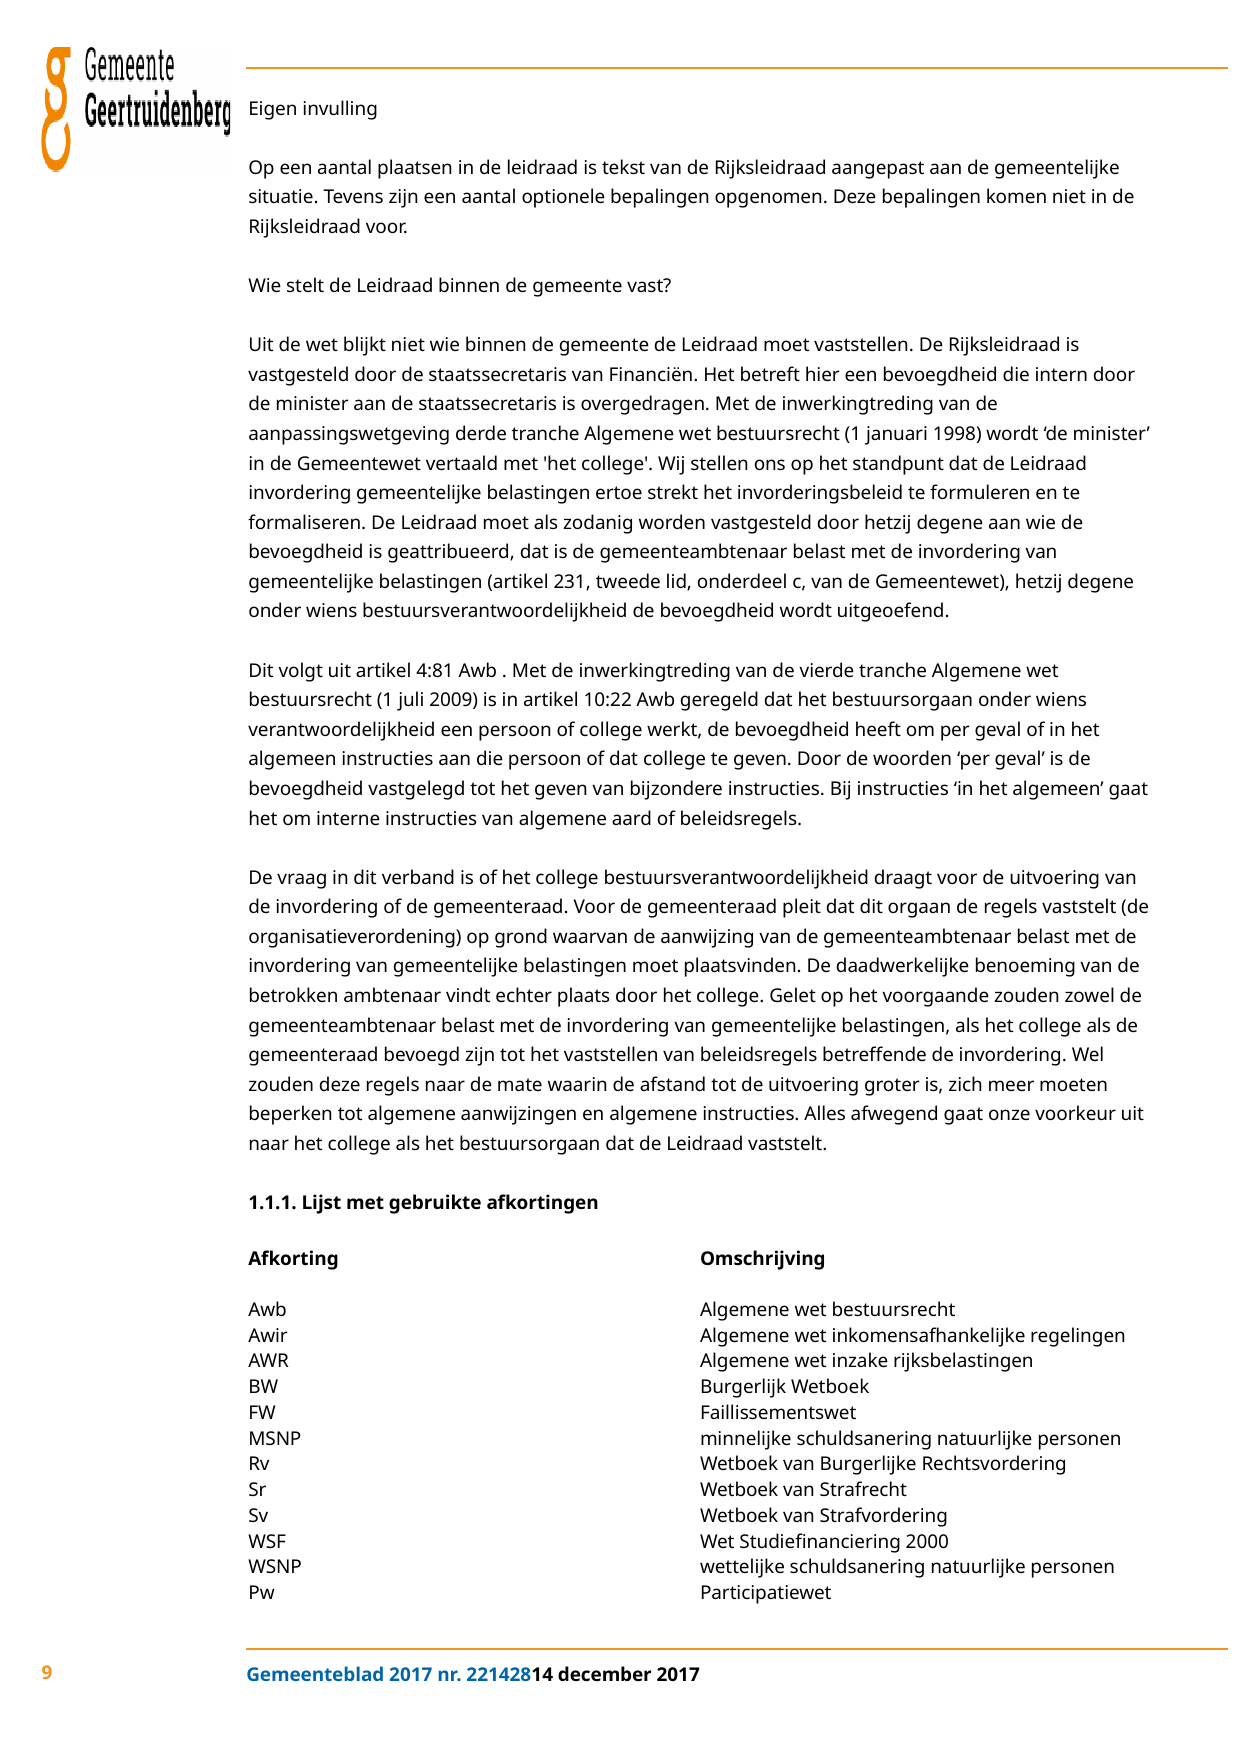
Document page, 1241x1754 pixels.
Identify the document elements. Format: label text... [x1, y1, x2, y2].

text 1.1.1. Lijst met gebruikte afkortingen [248, 1189, 1152, 1215]
table_cell Wet Studiefinanciering 2000 [700, 1528, 1152, 1553]
table_cell minnelijke schuldsanering natuurlijke personen [700, 1425, 1152, 1451]
table_cell Algemene wet inkomensafhankelijke regelingen [700, 1322, 1152, 1348]
table_header Algemene wet bestuursrecht [700, 1296, 1152, 1322]
table_cell WSNP [248, 1554, 700, 1579]
table_cell Awir [248, 1322, 700, 1348]
table_cell Burgerlijk Wetboek [700, 1374, 1152, 1399]
table_cell AWR [248, 1348, 700, 1373]
table_cell BW [248, 1374, 700, 1399]
table_cell Wetboek van Strafvordering [700, 1502, 1152, 1528]
table_header Awb [248, 1296, 700, 1322]
table_cell Wetboek van Strafrecht [700, 1476, 1152, 1502]
table_cell MSNP [248, 1425, 700, 1451]
table_cell Sr [248, 1476, 700, 1502]
table_cell Faillissementswet [700, 1399, 1152, 1425]
table_cell Pw [248, 1579, 700, 1605]
picture [41, 47, 231, 172]
table_cell Sv [248, 1502, 700, 1528]
text Eigen invulling [248, 95, 1152, 121]
table_cell FW [248, 1399, 700, 1425]
table_cell Rv [248, 1451, 700, 1476]
table_cell Participatiewet [700, 1579, 1152, 1605]
table_cell [248, 1271, 700, 1296]
table_cell wettelijke schuldsanering natuurlijke personen [700, 1554, 1152, 1579]
table_cell Algemene wet inzake rijksbelastingen [700, 1348, 1152, 1373]
text Op een aantal plaatsen in de leidraad is tekst van de Rijksleidraad aangepast aan de gemeentelijke situatie. Tevens zijn een aantal optionele bepalingen opgenomen. Deze bepalingen komen niet in de Rijksleidraad voor. [248, 154, 1152, 239]
table_cell WSF [248, 1528, 700, 1553]
text Wie stelt de Leidraad binnen de gemeente vast? [248, 272, 1152, 298]
table_header Omschrijving [700, 1245, 1152, 1271]
text Dit volgt uit artikel 4:81 Awb . Met de inwerkingtreding van de vierde tranche Algemene wet bestuursrecht (1 juli 2009) is in artikel 10:22 Awb geregeld dat het bestuursorgaan onder wiens verantwoordelijkheid een persoon of college werkt, de bevoegdheid heeft om per geval of in het algemeen instructies aan die persoon of dat college te geven. Door de woorden ‘per geval’ is de bevoegdheid vastgelegd tot het geven van bijzondere instructies. Bij instructies ‘in het algemeen’ gaat het om interne instructies van algemene aard of beleidsregels. [248, 657, 1152, 831]
text Uit de wet blijkt niet wie binnen de gemeente de Leidraad moet vaststellen. De Rijksleidraad is vastgesteld door de staatssecretaris van Financiën. Het betreft hier een bevoegdheid die intern door de minister aan de staatssecretaris is overgedragen. Met de inwerkingtreding van de aanpassingswetgeving derde tranche Algemene wet bestuursrecht (1 januari 1998) wordt ‘de minister’ in de Gemeentewet vertaald met 'het college'. Wij stellen ons op het standpunt dat de Leidraad invordering gemeentelijke belastingen ertoe strekt het invorderingsbeleid te formuleren en te formaliseren. De Leidraad moet als zodanig worden vastgesteld door hetzij degene aan wie de bevoegdheid is geattribueerd, dat is de gemeenteambtenaar belast met de invordering van gemeentelijke belastingen (artikel 231, tweede lid, onderdeel c, van de Gemeentewet), hetzij degene onder wiens bestuursverantwoordelijkheid de bevoegdheid wordt uitgeoefend. [248, 331, 1152, 623]
text De vraag in dit verband is of het college bestuursverantwoordelijkheid draagt voor de uitvoering van de invordering of de gemeenteraad. Voor de gemeenteraad pleit dat dit orgaan de regels vaststelt (de organisatieverordening) op grond waarvan de aanwijzing van de gemeenteambtenaar belast met de invordering van gemeentelijke belastingen moet plaatsvinden. De daadwerkelijke benoeming van de betrokken ambtenaar vindt echter plaats door het college. Gelet op het voorgaande zouden zowel de gemeenteambtenaar belast met de invordering van gemeentelijke belastingen, als het college als de gemeenteraad bevoegd zijn tot het vaststellen van beleidsregels betreffende de invordering. Wel zouden deze regels naar de mate waarin de afstand tot de uitvoering groter is, zich meer moeten beperken tot algemene aanwijzingen en algemene instructies. Alles afwegend gaat onze voorkeur uit naar het college als het bestuursorgaan dat de Leidraad vaststelt. [248, 864, 1152, 1156]
table_header Afkorting [248, 1245, 700, 1271]
table_cell Wetboek van Burgerlijke Rechtsvordering [700, 1451, 1152, 1476]
